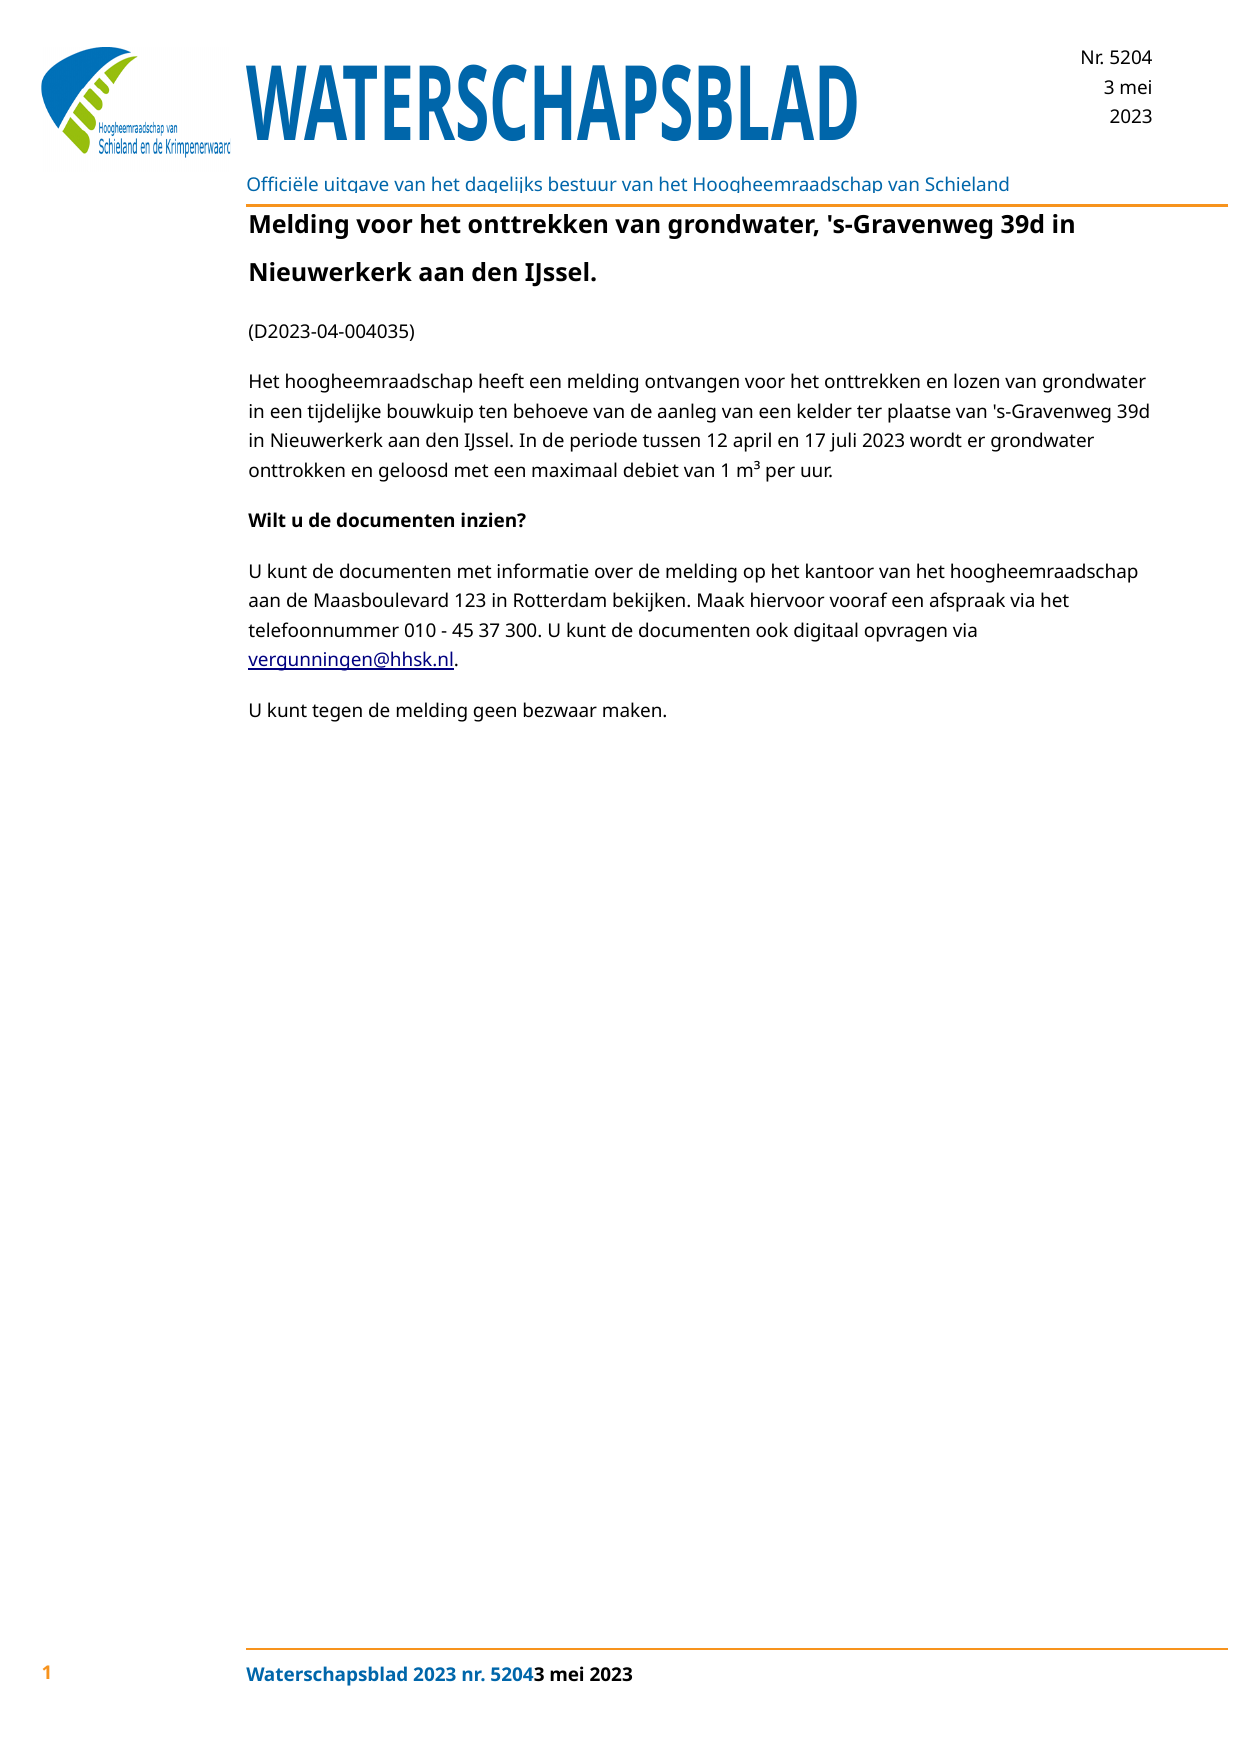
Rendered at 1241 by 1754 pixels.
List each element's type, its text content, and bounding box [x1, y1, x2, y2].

text U kunt tegen de melding geen bezwaar maken. [248, 697, 1152, 723]
text Melding voor het onttrekken van grondwater, 's-Gravenweg 39d in Nieuwerkerk aan den IJssel. [248, 207, 1152, 288]
text (D2023-04-004035) [248, 318, 1152, 344]
text Het hoogheemraadschap heeft een melding ontvangen voor het onttrekken en lozen van grondwater in een tijdelijke bouwkuip ten behoeve van de aanleg van een kelder ter plaatse van 's-Gravenweg 39d in Nieuwerkerk aan den IJssel. In de periode tussen 12 april en 17 juli 2023 wordt er grondwater onttrokken en geloosd met een maximaal debiet van 1 m³ per uur. [248, 368, 1152, 483]
picture [41, 47, 231, 172]
text U kunt de documenten met informatie over de melding op het kantoor van het hoogheemraadschap aan de Maasboulevard 123 in Rotterdam bekijken. Maak hiervoor vooraf een afspraak via het telefoonnummer 010 - 45 37 300. U kunt de documenten ook digitaal opvragen via vergunningen@hhsk.nl. [248, 558, 1152, 672]
text Wilt u de documenten inzien? [248, 507, 1152, 533]
